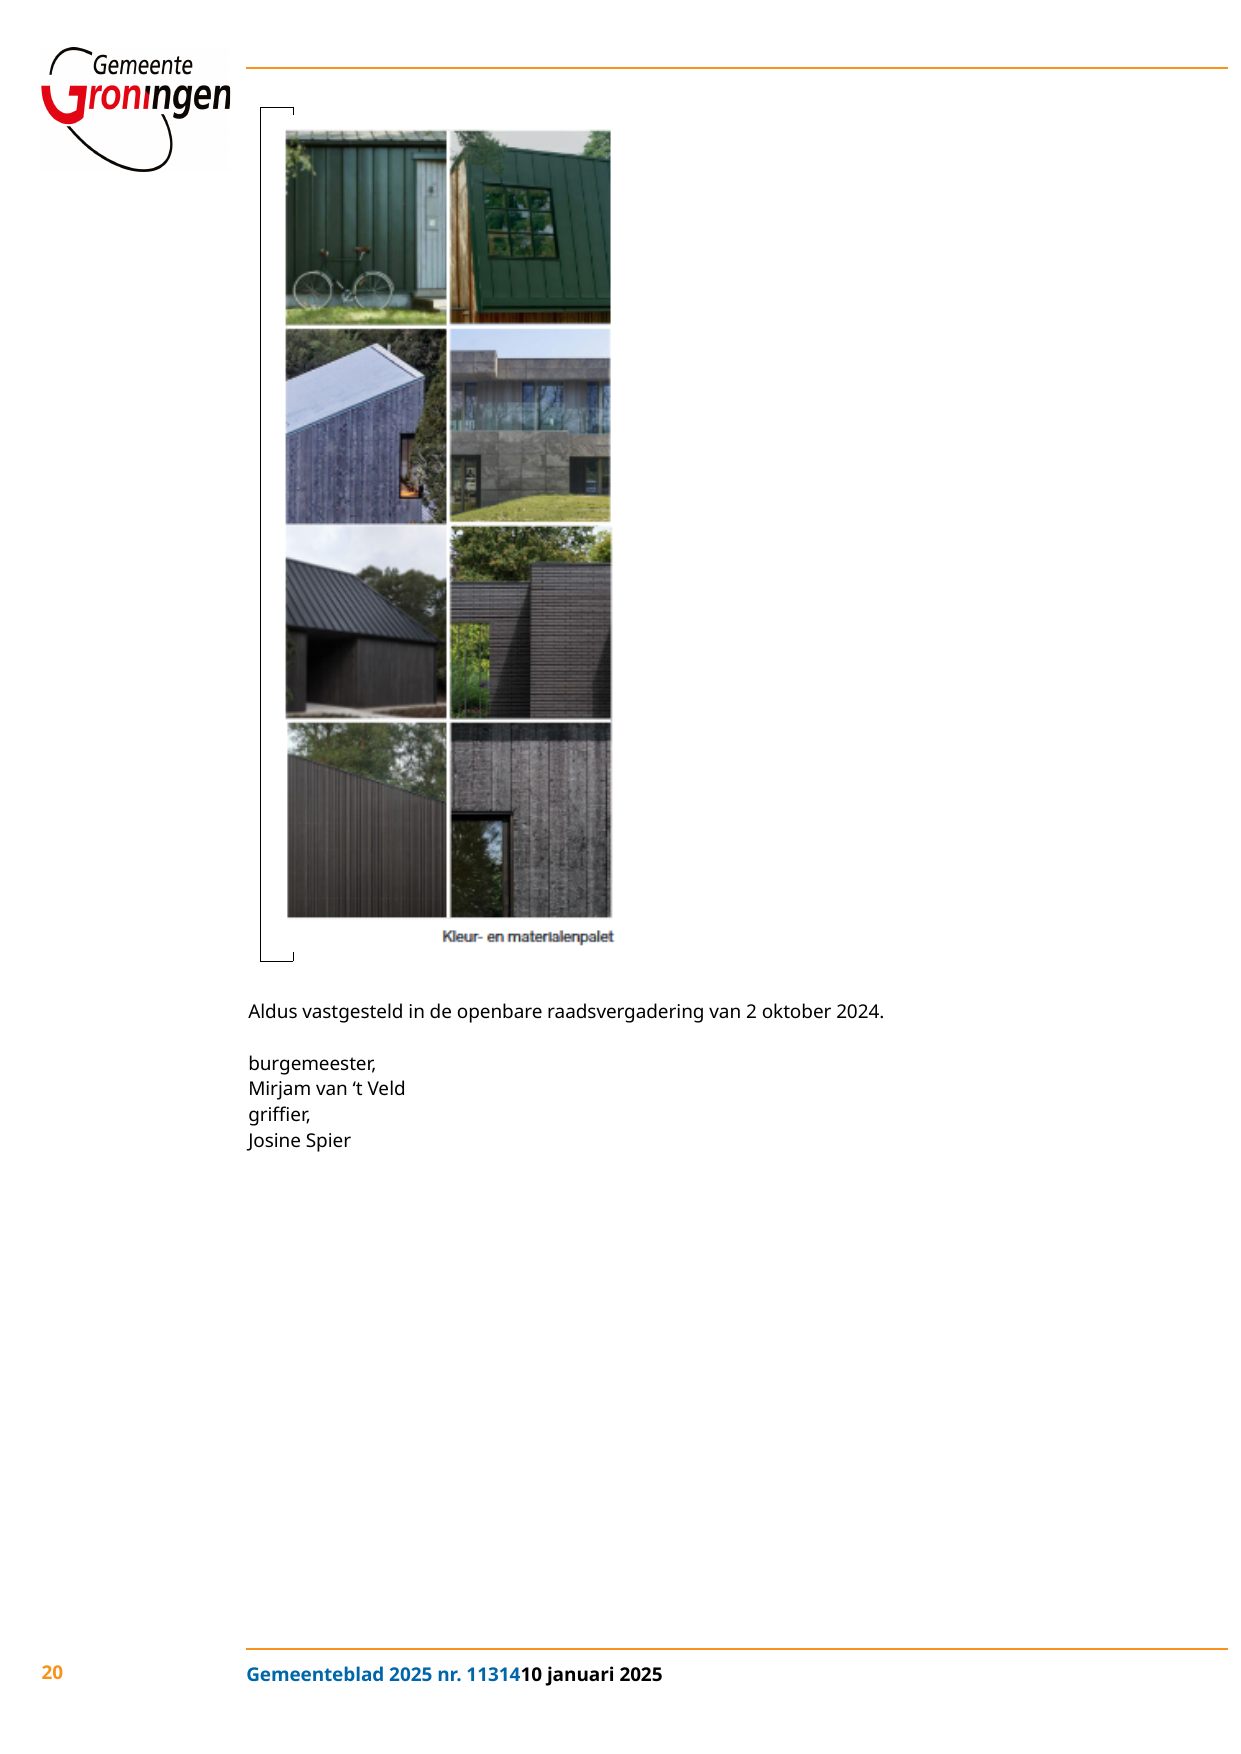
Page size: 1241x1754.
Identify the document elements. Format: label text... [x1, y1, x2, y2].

text Mirjam van ‘t Veld [248, 1075, 1152, 1101]
text Josine Spier [248, 1127, 1152, 1153]
text burgemeester, [248, 1050, 1152, 1075]
picture [41, 47, 231, 172]
text Aldus vastgesteld in de openbare raadsvergadering van 2 oktober 2024. [248, 998, 1152, 1024]
picture [268, 115, 624, 952]
text griffier, [248, 1101, 1152, 1127]
